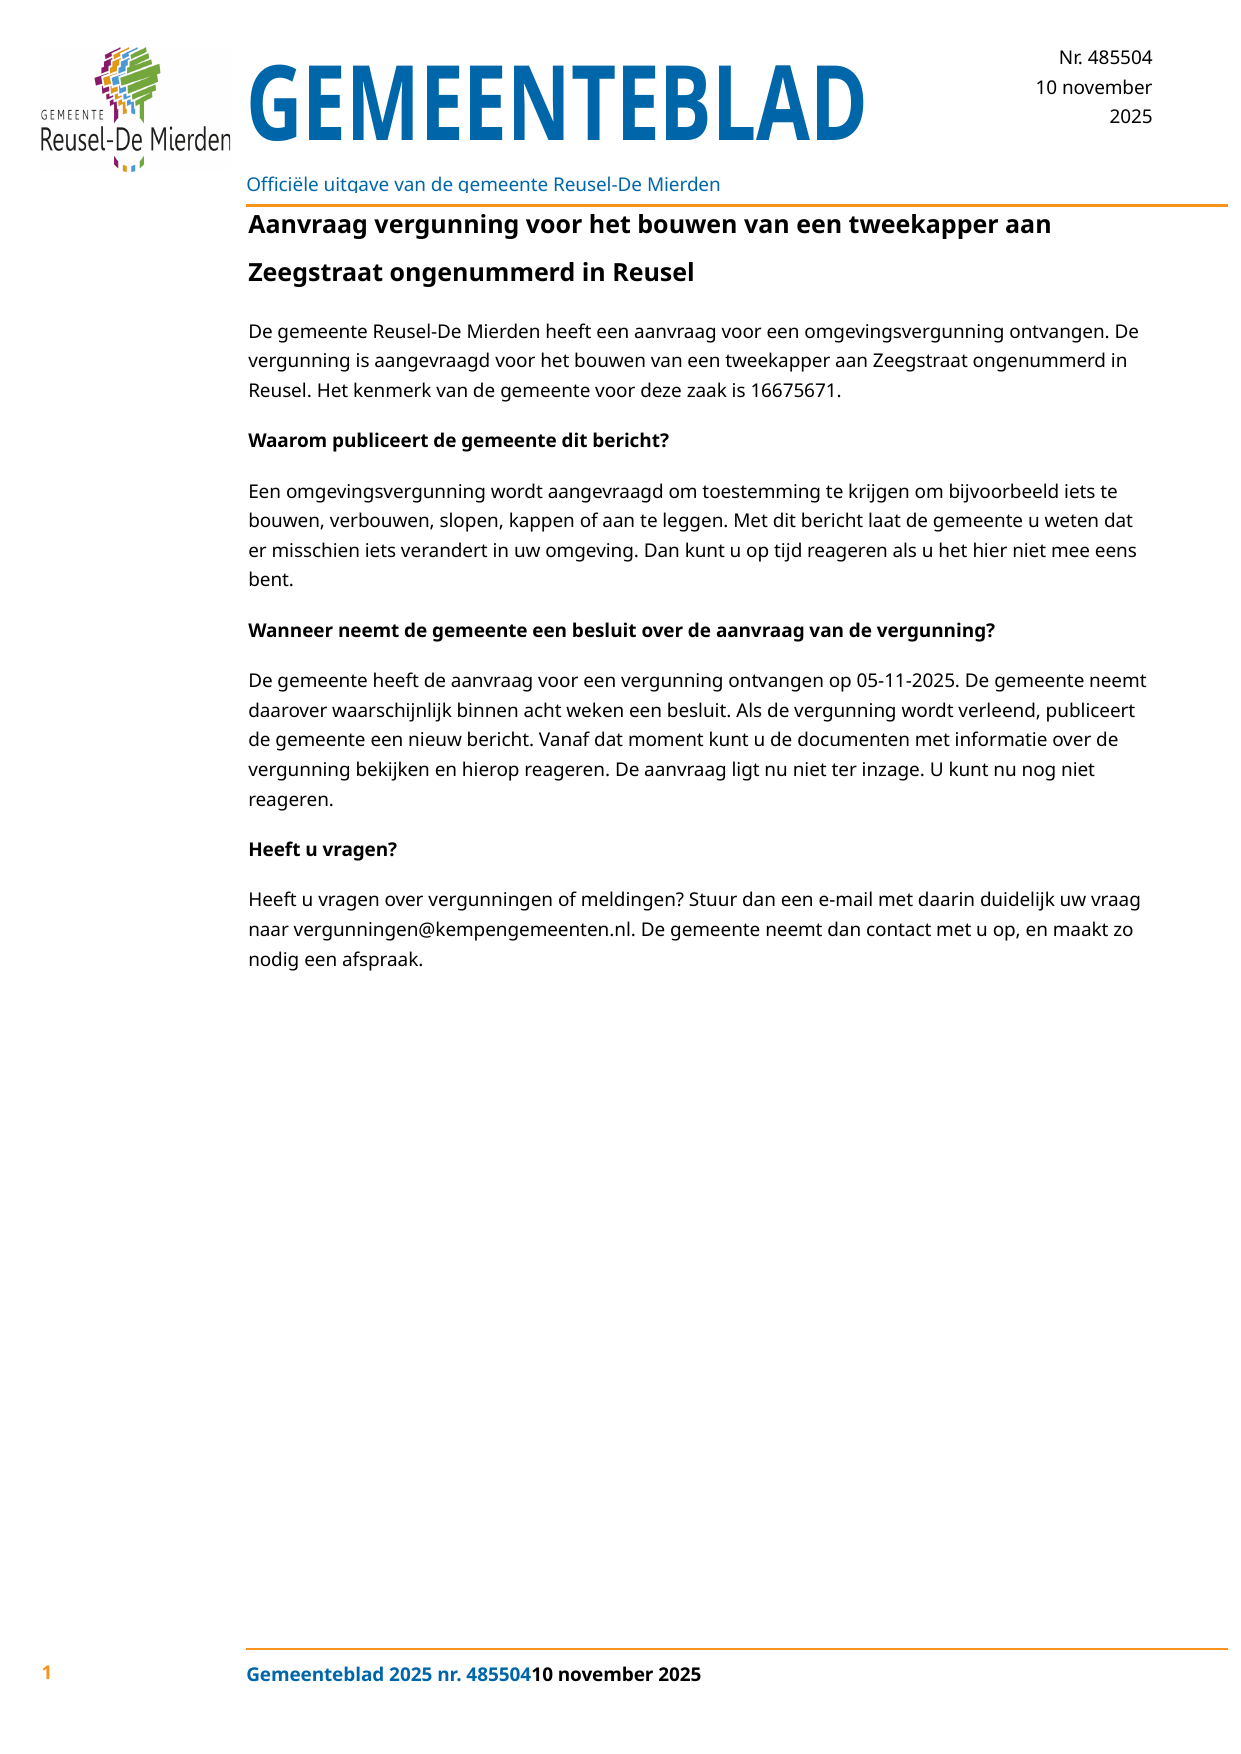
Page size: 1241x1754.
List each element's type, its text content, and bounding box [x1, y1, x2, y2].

text Wanneer neemt de gemeente een besluit over de aanvraag van de vergunning? [248, 617, 1152, 643]
text Heeft u vragen over vergunningen of meldingen? Stuur dan een e-mail met daarin duidelijk uw vraag naar vergunningen@kempengemeenten.nl. De gemeente neemt dan contact met u op, en maakt zo nodig een afspraak. [248, 887, 1152, 972]
text De gemeente Reusel-De Mierden heeft een aanvraag voor een omgevingsvergunning ontvangen. De vergunning is aangevraagd voor het bouwen van een tweekapper aan Zeegstraat ongenummerd in Reusel. Het kenmerk van de gemeente voor deze zaak is 16675671. [248, 318, 1152, 403]
text Aanvraag vergunning voor het bouwen van een tweekapper aan Zeegstraat ongenummerd in Reusel [248, 207, 1152, 288]
text De gemeente heeft de aanvraag voor een vergunning ontvangen op 05-11-2025. De gemeente neemt daarover waarschijnlijk binnen acht weken een besluit. Als de vergunning wordt verleend, publiceert de gemeente een nieuw bericht. Vanaf dat moment kunt u de documenten met informatie over de vergunning bekijken en hierop reageren. De aanvraag ligt nu niet ter inzage. U kunt nu nog niet reageren. [248, 667, 1152, 812]
text Een omgevingsvergunning wordt aangevraagd om toestemming te krijgen om bijvoorbeeld iets te bouwen, verbouwen, slopen, kappen of aan te leggen. Met dit bericht laat de gemeente u weten dat er misschien iets verandert in uw omgeving. Dan kunt u op tijd reageren als u het hier niet mee eens bent. [248, 478, 1152, 592]
picture [41, 47, 231, 172]
text Heeft u vragen? [248, 836, 1152, 862]
text Waarom publiceert de gemeente dit bericht? [248, 427, 1152, 453]
